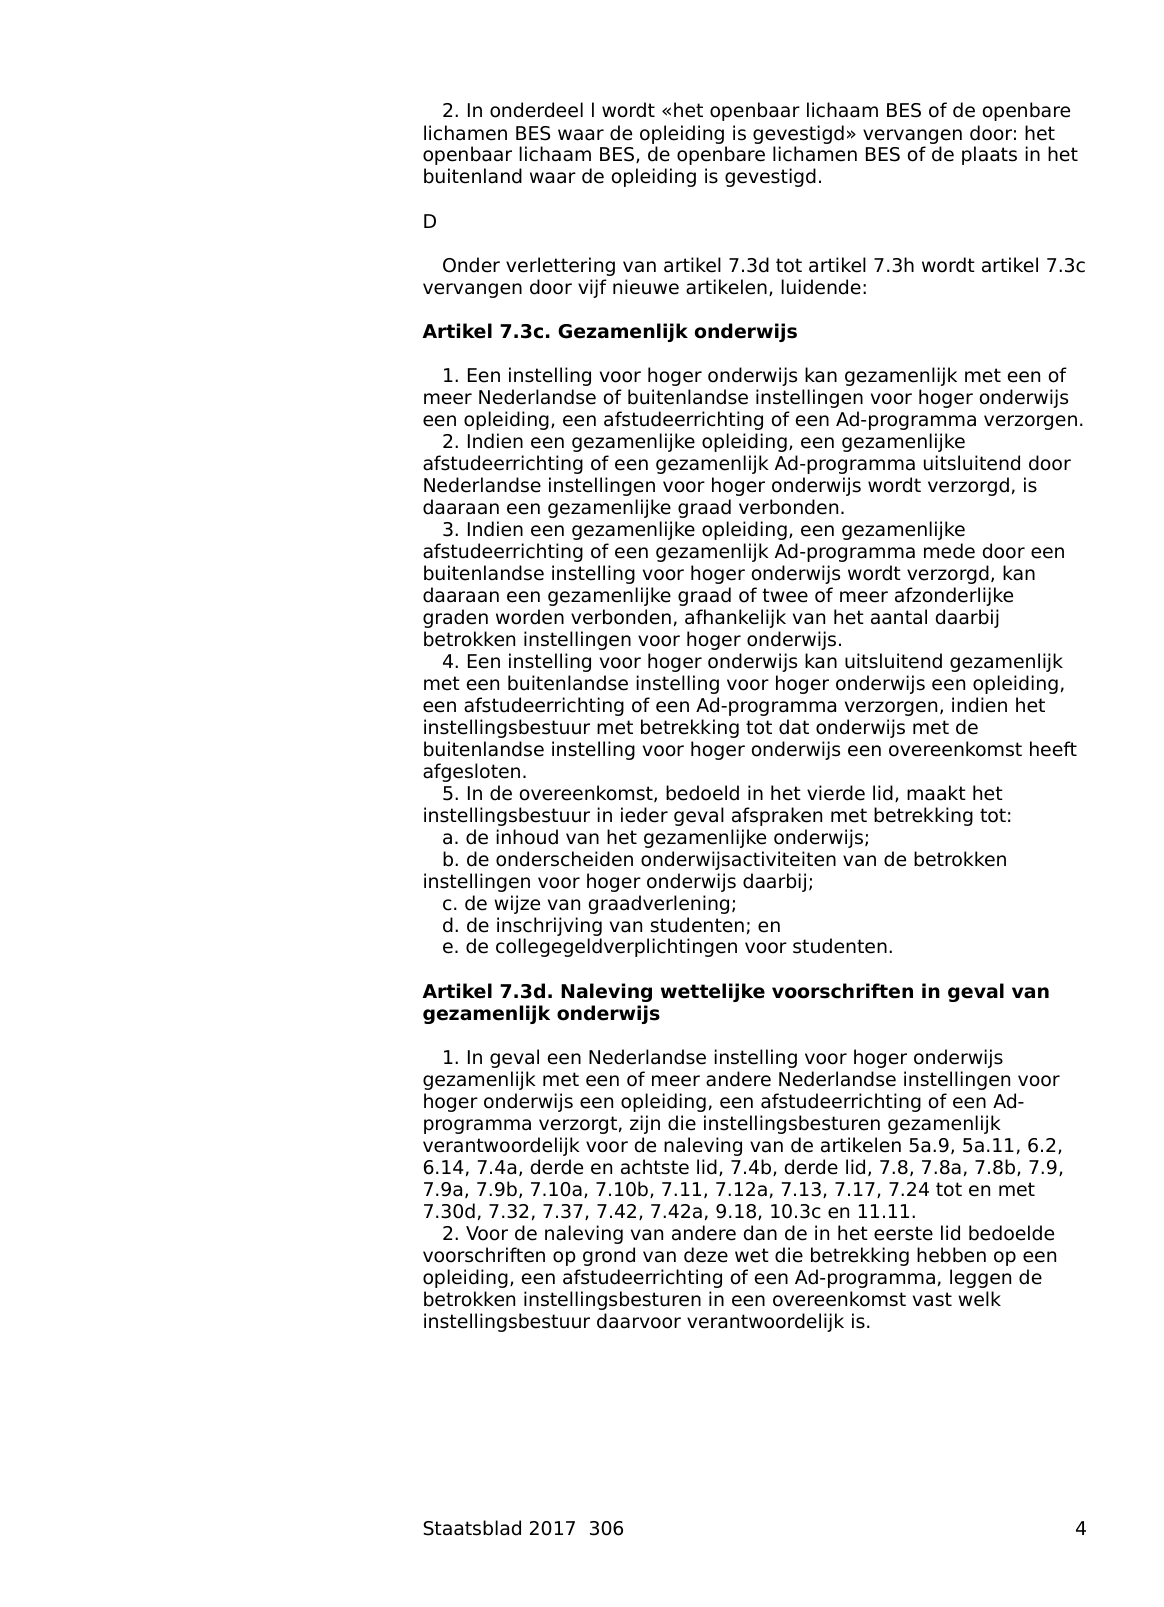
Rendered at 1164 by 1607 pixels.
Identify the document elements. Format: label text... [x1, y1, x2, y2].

text D [422, 211, 1087, 232]
text a. de inhoud van het gezamenlijke onderwijs; [422, 827, 1087, 848]
text Onder verlettering van artikel 7.3d tot artikel 7.3h wordt artikel 7.3c vervangen door vijf nieuwe artikelen, luidende: [422, 255, 1087, 299]
text d. de inschrijving van studenten; en [422, 914, 1087, 936]
subtitle Artikel 7.3c. Gezamenlijk onderwijs [422, 321, 1087, 343]
text e. de collegegeldverplichtingen voor studenten. [422, 936, 1087, 958]
text 4. Een instelling voor hoger onderwijs kan uitsluitend gezamenlijk met een buitenlandse instelling voor hoger onderwijs een opleiding, een afstudeerrichting of een Ad-programma verzorgen, indien het instellingsbestuur met betrekking tot dat onderwijs met de buitenlandse instelling voor hoger onderwijs een overeenkomst heeft afgesloten. [422, 651, 1087, 783]
text 2. In onderdeel l wordt «het openbaar lichaam BES of de openbare lichamen BES waar de opleiding is gevestigd» vervangen door: het openbaar lichaam BES, de openbare lichamen BES of de plaats in het buitenland waar de opleiding is gevestigd. [422, 100, 1087, 188]
text c. de wijze van graadverlening; [422, 892, 1087, 914]
text 1. Een instelling voor hoger onderwijs kan gezamenlijk met een of meer Nederlandse of buitenlandse instellingen voor hoger onderwijs een opleiding, een afstudeerrichting of een Ad-programma verzorgen. [422, 365, 1087, 431]
text 1. In geval een Nederlandse instelling voor hoger onderwijs gezamenlijk met een of meer andere Nederlandse instellingen voor hoger onderwijs een opleiding, een afstudeerrichting of een Ad-programma verzorgt, zijn die instellingsbesturen gezamenlijk verantwoordelijk voor de naleving van de artikelen 5a.9, 5a.11, 6.2, 6.14, 7.4a, derde en achtste lid, 7.4b, derde lid, 7.8, 7.8a, 7.8b, 7.9, 7.9a, 7.9b, 7.10a, 7.10b, 7.11, 7.12a, 7.13, 7.17, 7.24 tot en met 7.30d, 7.32, 7.37, 7.42, 7.42a, 9.18, 10.3c en 11.11. [422, 1047, 1087, 1223]
subtitle Artikel 7.3d. Naleving wettelijke voorschriften in geval van gezamenlijk onderwijs [422, 981, 1087, 1024]
text b. de onderscheiden onderwijsactiviteiten van de betrokken instellingen voor hoger onderwijs daarbij; [422, 848, 1087, 892]
text 2. Indien een gezamenlijke opleiding, een gezamenlijke afstudeerrichting of een gezamenlijk Ad-programma uitsluitend door Nederlandse instellingen voor hoger onderwijs wordt verzorgd, is daaraan een gezamenlijke graad verbonden. [422, 431, 1087, 519]
text 3. Indien een gezamenlijke opleiding, een gezamenlijke afstudeerrichting of een gezamenlijk Ad-programma mede door een buitenlandse instelling voor hoger onderwijs wordt verzorgd, kan daaraan een gezamenlijke graad of twee of meer afzonderlijke graden worden verbonden, afhankelijk van het aantal daarbij betrokken instellingen voor hoger onderwijs. [422, 519, 1087, 651]
text 5. In de overeenkomst, bedoeld in het vierde lid, maakt het instellingsbestuur in ieder geval afspraken met betrekking tot: [422, 783, 1087, 827]
text 2. Voor de naleving van andere dan de in het eerste lid bedoelde voorschriften op grond van deze wet die betrekking hebben op een opleiding, een afstudeerrichting of een Ad-programma, leggen de betrokken instellingsbesturen in een overeenkomst vast welk instellingsbestuur daarvoor verantwoordelijk is. [422, 1223, 1087, 1332]
